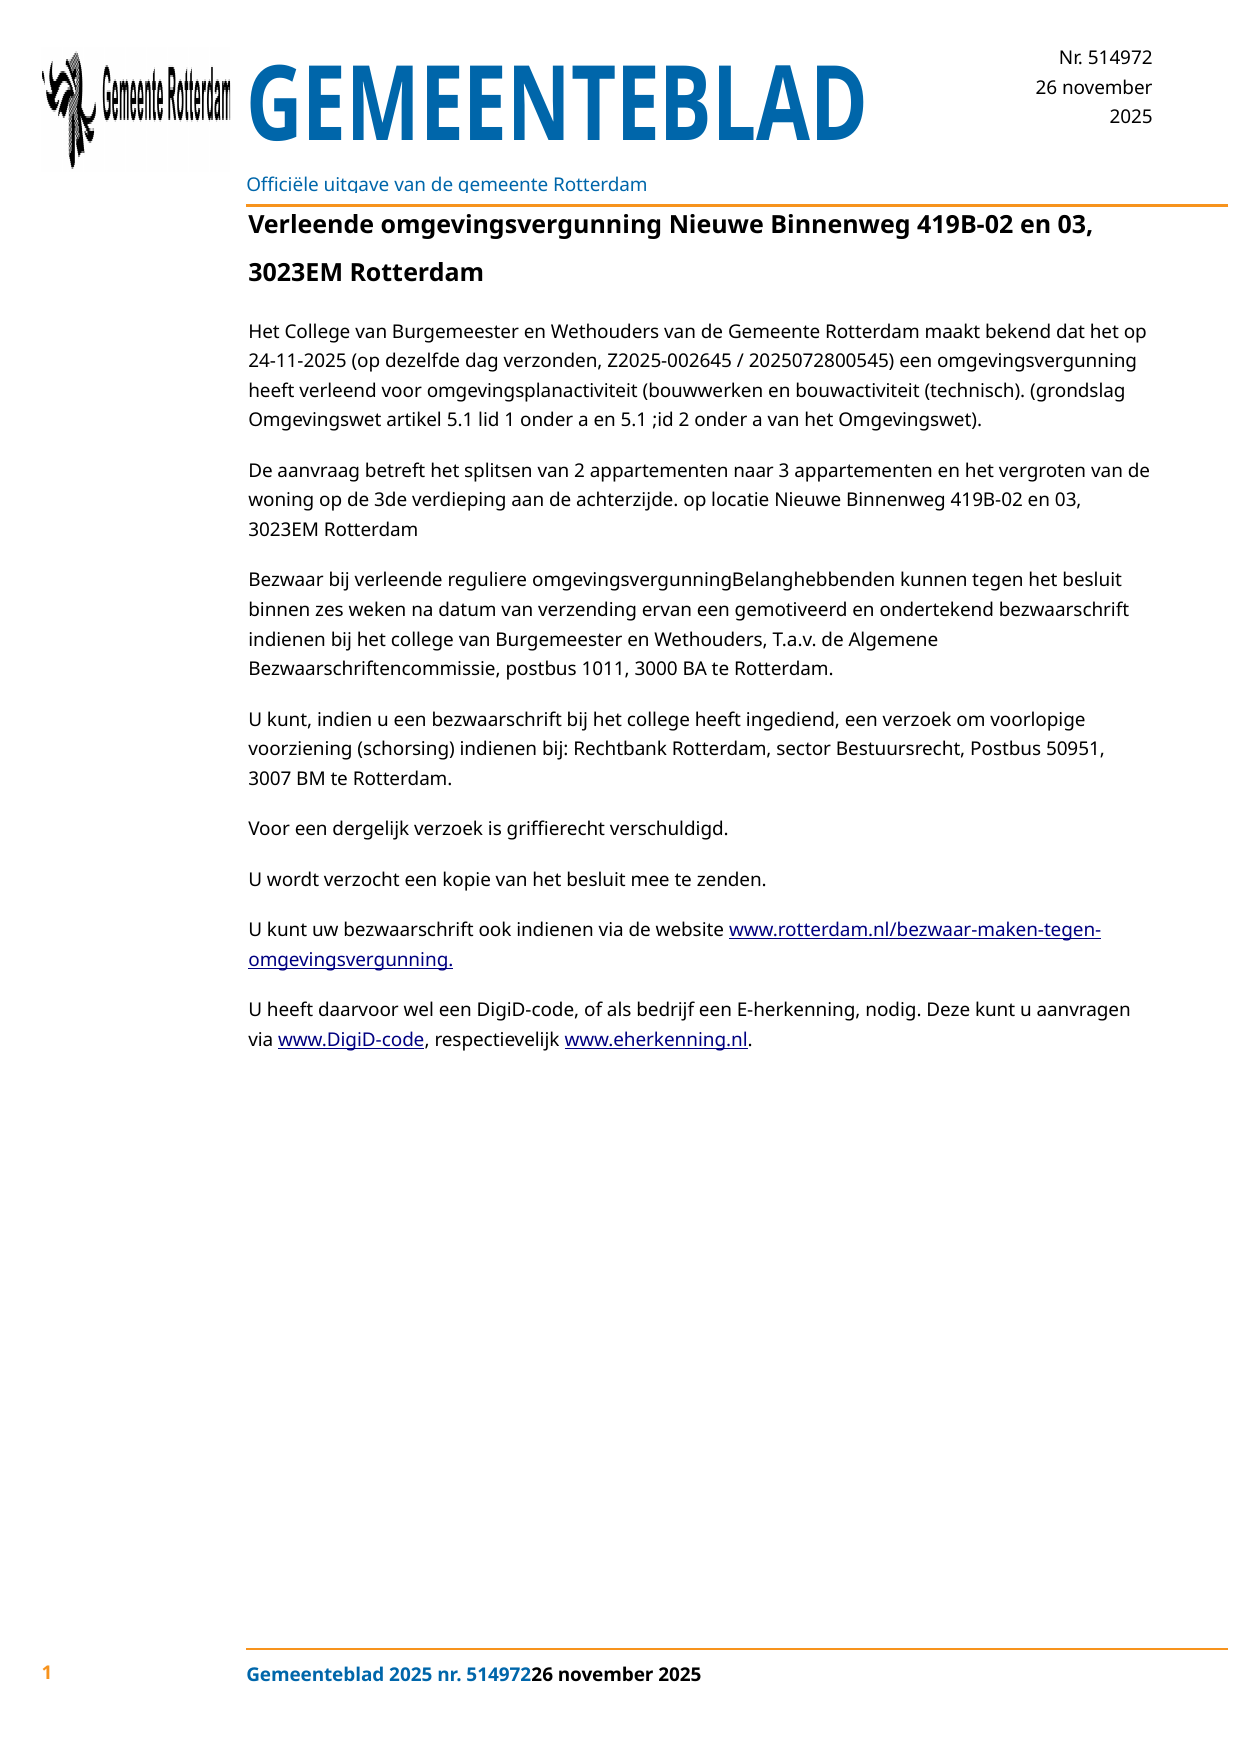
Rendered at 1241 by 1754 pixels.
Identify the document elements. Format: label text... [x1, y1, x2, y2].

text Bezwaar bij verleende reguliere omgevingsvergunningBelanghebbenden kunnen tegen het besluit binnen zes weken na datum van verzending ervan een gemotiveerd en ondertekend bezwaarschrift indienen bij het college van Burgemeester en Wethouders, T.a.v. de Algemene Bezwaarschriftencommissie, postbus 1011, 3000 BA te Rotterdam. [248, 567, 1152, 681]
text De aanvraag betreft het splitsen van 2 appartementen naar 3 appartementen en het vergroten van de woning op de 3de verdieping aan de achterzijde. op locatie Nieuwe Binnenweg 419B-02 en 03, 3023EM Rotterdam [248, 457, 1152, 542]
text U kunt uw bezwaarschrift ook indienen via de website www.rotterdam.nl/bezwaar-maken-tegen-omgevingsvergunning. [248, 916, 1152, 972]
text U wordt verzocht een kopie van het besluit mee te zenden. [248, 866, 1152, 892]
picture [41, 47, 231, 172]
text Verleende omgevingsvergunning Nieuwe Binnenweg 419B-02 en 03, 3023EM Rotterdam [248, 207, 1152, 288]
text U kunt, indien u een bezwaarschrift bij het college heeft ingediend, een verzoek om voorlopige voorziening (schorsing) indienen bij: Rechtbank Rotterdam, sector Bestuursrecht, Postbus 50951, 3007 BM te Rotterdam. [248, 706, 1152, 791]
text Voor een dergelijk verzoek is griffierecht verschuldigd. [248, 815, 1152, 841]
text U heeft daarvoor wel een DigiD-code, of als bedrijf een E-herkenning, nodig. Deze kunt u aanvragen via www.DigiD-code, respectievelijk www.eherkenning.nl. [248, 996, 1152, 1052]
text Het College van Burgemeester en Wethouders van de Gemeente Rotterdam maakt bekend dat het op 24-11-2025 (op dezelfde dag verzonden, Z2025-002645 / 2025072800545) een omgevingsvergunning heeft verleend voor omgevingsplanactiviteit (bouwwerken en bouwactiviteit (technisch). (grondslag Omgevingswet artikel 5.1 lid 1 onder a en 5.1 ;id 2 onder a van het Omgevingswet). [248, 318, 1152, 432]
